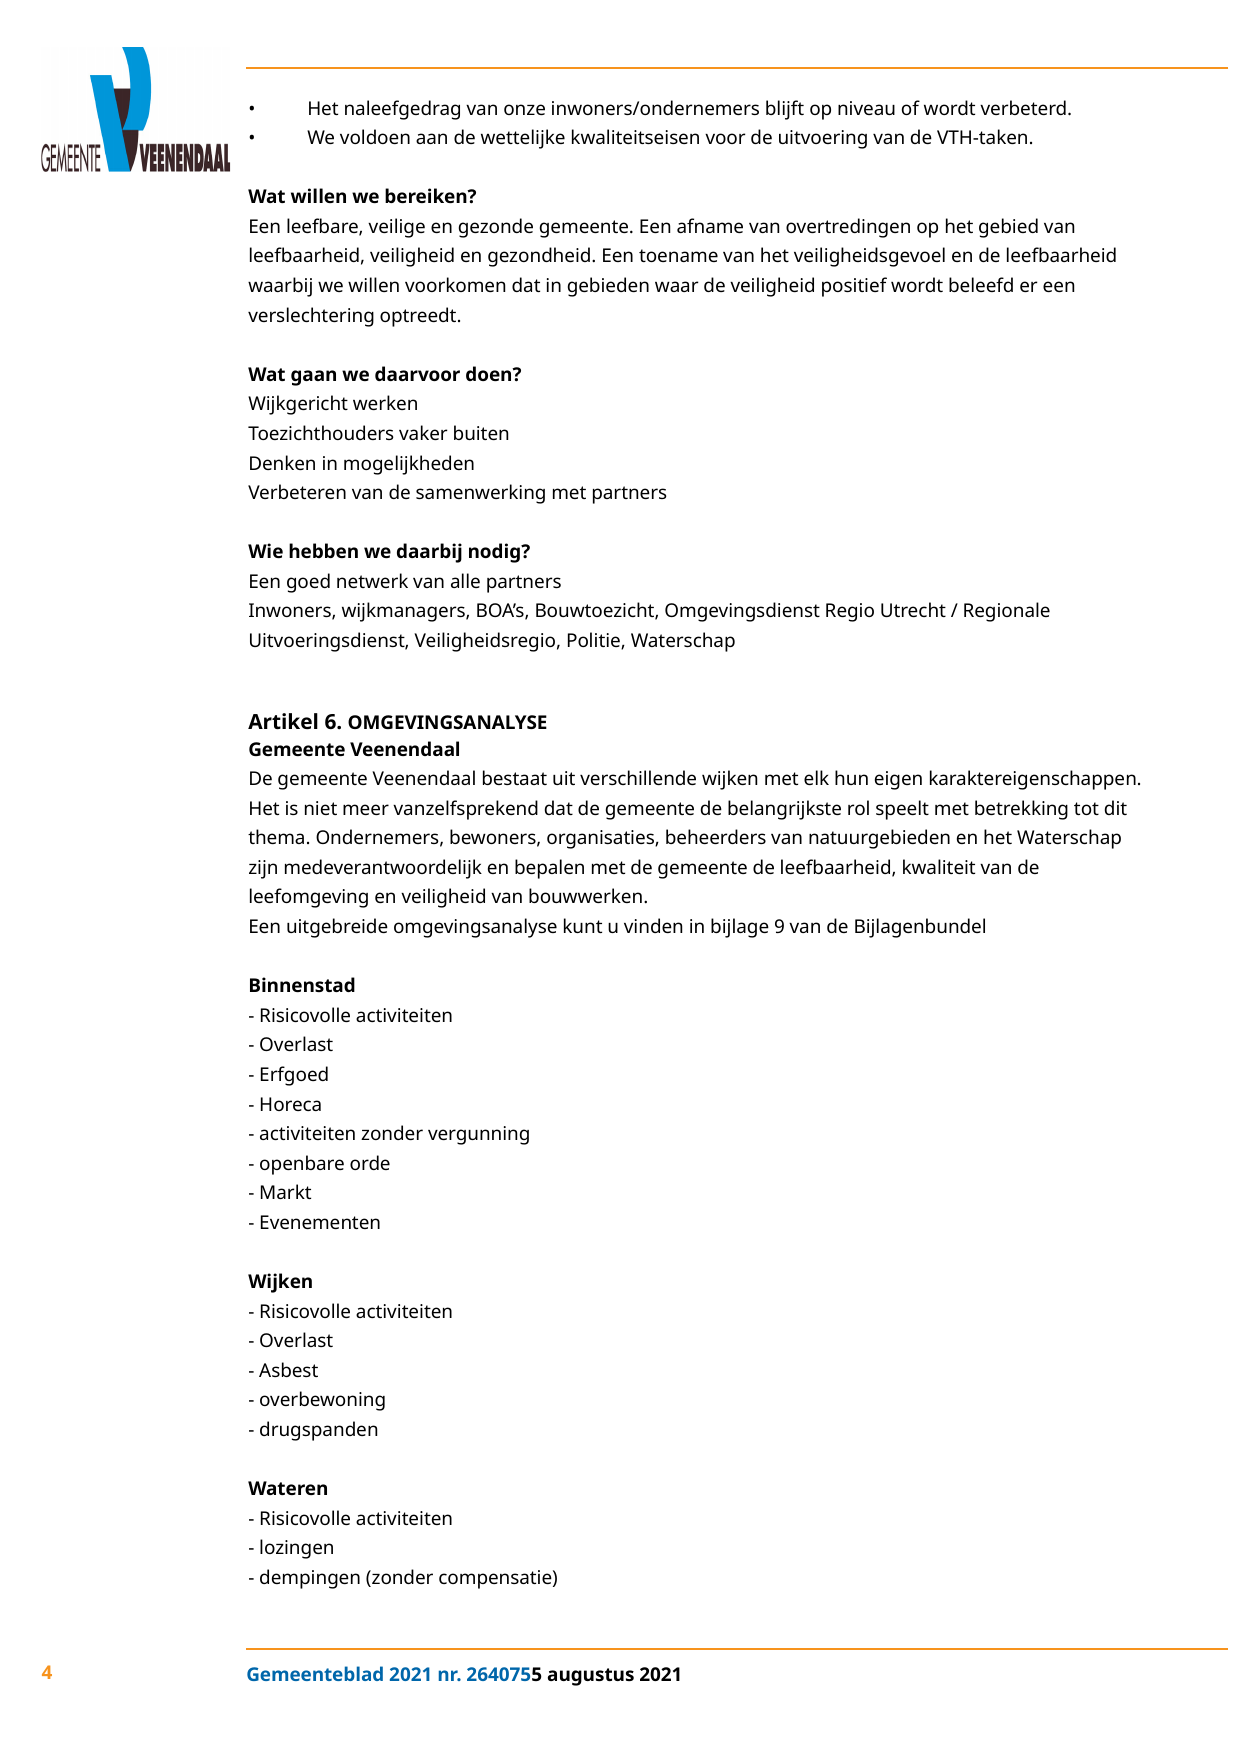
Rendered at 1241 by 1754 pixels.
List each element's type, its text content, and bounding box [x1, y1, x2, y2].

text Wijkgericht werken [248, 391, 1152, 416]
text - Erfgoed [248, 1061, 1152, 1087]
text Een goed netwerk van alle partners [248, 568, 1152, 594]
text - Markt [248, 1179, 1152, 1205]
text Verbeteren van de samenwerking met partners [248, 479, 1152, 505]
text - Overlast [248, 1327, 1152, 1353]
text Een uitgebreide omgevingsanalyse kunt u vinden in bijlage 9 van de Bijlagenbundel [248, 913, 1152, 939]
text Inwoners, wijkmanagers, BOA’s, Bouwtoezicht, Omgevingsdienst Regio Utrecht / Regionale Uitvoeringsdienst, Veiligheidsregio, Politie, Waterschap [248, 598, 1152, 653]
text - activiteiten zonder vergunning [248, 1120, 1152, 1146]
text Toezichthouders vaker buiten [248, 420, 1152, 446]
text Wateren [248, 1475, 1152, 1501]
text - Risicovolle activiteiten [248, 1505, 1152, 1531]
text Wat gaan we daarvoor doen? [248, 361, 1152, 387]
list Het naleefgedrag van onze inwoners/ondernemers blijft op niveau of wordt verbeterd. [248, 95, 1152, 121]
text Artikel 6. OMGEVINGSANALYSE [248, 707, 1152, 736]
text - Evenementen [248, 1209, 1152, 1235]
text - overbewoning [248, 1387, 1152, 1412]
text De gemeente Veenendaal bestaat uit verschillende wijken met elk hun eigen karaktereigenschappen. Het is niet meer vanzelfsprekend dat de gemeente de belangrijkste rol speelt met betrekking tot dit thema. Ondernemers, bewoners, organisaties, beheerders van natuurgebieden en het Waterschap zijn medeverantwoordelijk en bepalen met de gemeente de leefbaarheid, kwaliteit van de leefomgeving en veiligheid van bouwwerken. [248, 765, 1152, 909]
picture [123, 47, 231, 172]
text Een leefbare, veilige en gezonde gemeente. Een afname van overtredingen op het gebied van leefbaarheid, veiligheid en gezondheid. Een toename van het veiligheidsgevoel en de leefbaarheid waarbij we willen voorkomen dat in gebieden waar de veiligheid positief wordt beleefd er een verslechtering optreedt. [248, 213, 1152, 328]
text Wijken [248, 1268, 1152, 1294]
text Binnenstad [248, 972, 1152, 998]
text - Overlast [248, 1032, 1152, 1057]
text - Asbest [248, 1357, 1152, 1383]
text Gemeente Veenendaal [248, 736, 1152, 761]
text - dempingen (zonder compensatie) [248, 1564, 1152, 1590]
text - Horeca [248, 1091, 1152, 1116]
text - lozingen [248, 1534, 1152, 1560]
text Wat willen we bereiken? [248, 183, 1152, 209]
text - drugspanden [248, 1416, 1152, 1442]
list We voldoen aan de wettelijke kwaliteitseisen voor de uitvoering van de VTH-taken. [248, 124, 1152, 150]
text Wie hebben we daarbij nodig? [248, 538, 1152, 564]
picture [41, 47, 130, 172]
text - Risicovolle activiteiten [248, 1002, 1152, 1028]
text - Risicovolle activiteiten [248, 1298, 1152, 1323]
text Denken in mogelijkheden [248, 450, 1152, 476]
text - openbare orde [248, 1150, 1152, 1176]
